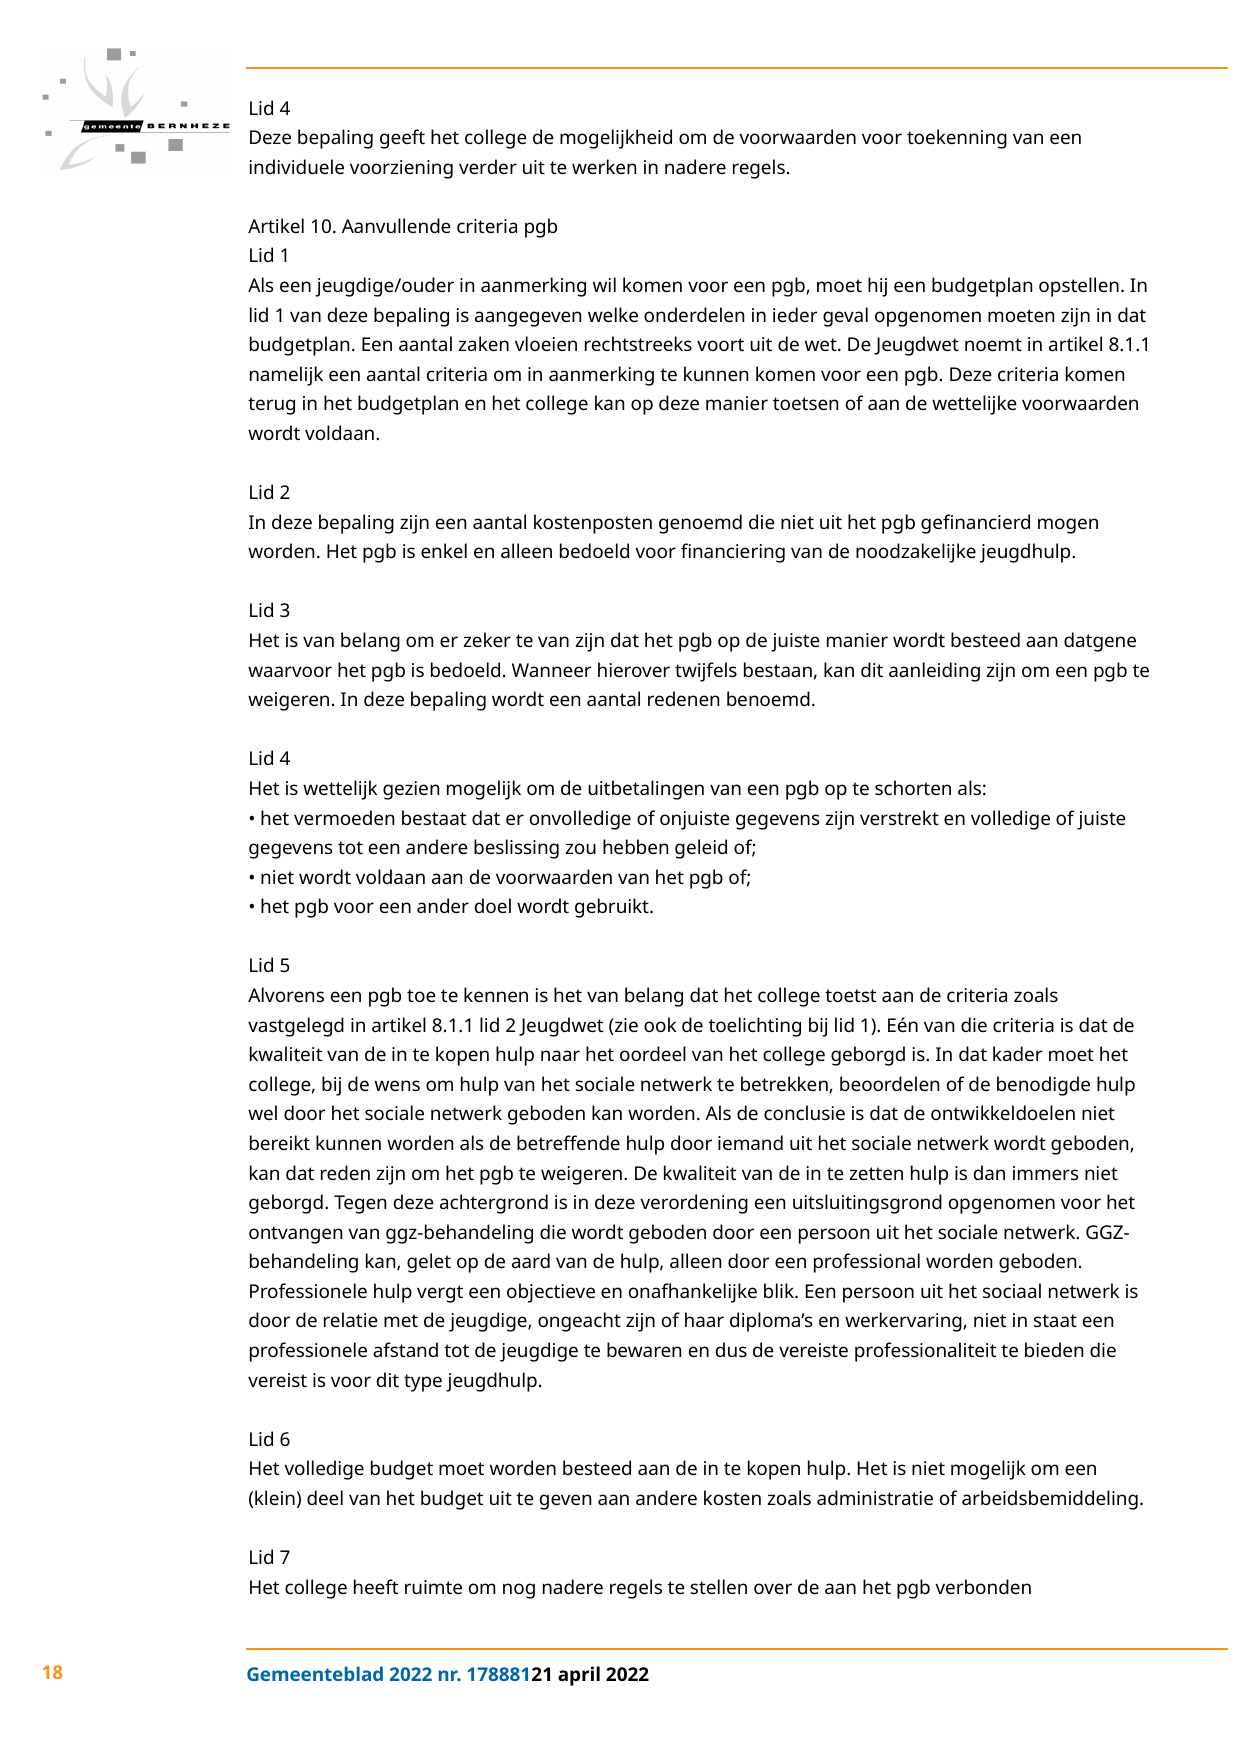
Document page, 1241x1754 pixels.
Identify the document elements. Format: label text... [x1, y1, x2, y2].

text • het vermoeden bestaat dat er onvolledige of onjuiste gegevens zijn verstrekt en volledige of juiste gegevens tot een andere beslissing zou hebben geleid of; [248, 805, 1152, 860]
text • niet wordt voldaan aan de voorwaarden van het pgb of; [248, 864, 1152, 890]
text Lid 4 [248, 746, 1152, 771]
text Deze bepaling geeft het college de mogelijkheid om de voorwaarden voor toekenning van een individuele voorziening verder uit te werken in nadere regels. [248, 124, 1152, 180]
text Lid 3 [248, 598, 1152, 623]
text Als een jeugdige/ouder in aanmerking wil komen voor een pgb, moet hij een budgetplan opstellen. In lid 1 van deze bepaling is aangegeven welke onderdelen in ieder geval opgenomen moeten zijn in dat budgetplan. Een aantal zaken vloeien rechtstreeks voort uit de wet. De Jeugdwet noemt in artikel 8.1.1 namelijk een aantal criteria om in aanmerking te kunnen komen voor een pgb. Deze criteria komen terug in het budgetplan en het college kan op deze manier toetsen of aan de wettelijke voorwaarden wordt voldaan. [248, 272, 1152, 446]
text Artikel 10. Aanvullende criteria pgb [248, 213, 1152, 239]
text Lid 1 [248, 243, 1152, 268]
text Het volledige budget moet worden besteed aan de in te kopen hulp. Het is niet mogelijk om een (klein) deel van het budget uit te geven aan andere kosten zoals administratie of arbeidsbemiddeling. [248, 1456, 1152, 1511]
text Alvorens een pgb toe te kennen is het van belang dat het college toetst aan de criteria zoals vastgelegd in artikel 8.1.1 lid 2 Jeugdwet (zie ook de toelichting bij lid 1). Eén van die criteria is dat de kwaliteit van de in te kopen hulp naar het oordeel van het college geborgd is. In dat kader moet het college, bij de wens om hulp van het sociale netwerk te betrekken, beoordelen of de benodigde hulp wel door het sociale netwerk geboden kan worden. Als de conclusie is dat de ontwikkeldoelen niet bereikt kunnen worden als de betreffende hulp door iemand uit het sociale netwerk wordt geboden, kan dat reden zijn om het pgb te weigeren. De kwaliteit van de in te zetten hulp is dan immers niet geborgd. Tegen deze achtergrond is in deze verordening een uitsluitingsgrond opgenomen voor het ontvangen van ggz-behandeling die wordt geboden door een persoon uit het sociale netwerk. GGZ-behandeling kan, gelet op de aard van de hulp, alleen door een professional worden geboden. Professionele hulp vergt een objectieve en onafhankelijke blik. Een persoon uit het sociaal netwerk is door de relatie met de jeugdige, ongeacht zijn of haar diploma’s en werkervaring, niet in staat een professionele afstand tot de jeugdige te bewaren en dus de vereiste professionaliteit te bieden die vereist is voor dit type jeugdhulp. [248, 982, 1152, 1393]
text • het pgb voor een ander doel wordt gebruikt. [248, 893, 1152, 919]
picture [41, 47, 231, 172]
text Lid 2 [248, 479, 1152, 505]
text Het is van belang om er zeker te van zijn dat het pgb op de juiste manier wordt besteed aan datgene waarvoor het pgb is bedoeld. Wanneer hierover twijfels bestaan, kan dit aanleiding zijn om een pgb te weigeren. In deze bepaling wordt een aantal redenen benoemd. [248, 627, 1152, 712]
text Het college heeft ruimte om nog nadere regels te stellen over de aan het pgb verbonden [248, 1574, 1152, 1600]
text Het is wettelijk gezien mogelijk om de uitbetalingen van een pgb op te schorten als: [248, 775, 1152, 801]
text Lid 6 [248, 1426, 1152, 1452]
text Lid 7 [248, 1544, 1152, 1570]
text In deze bepaling zijn een aantal kostenposten genoemd die niet uit het pgb gefinancierd mogen worden. Het pgb is enkel en alleen bedoeld voor financiering van de noodzakelijke jeugdhulp. [248, 509, 1152, 564]
text Lid 4 [248, 95, 1152, 121]
text Lid 5 [248, 953, 1152, 978]
